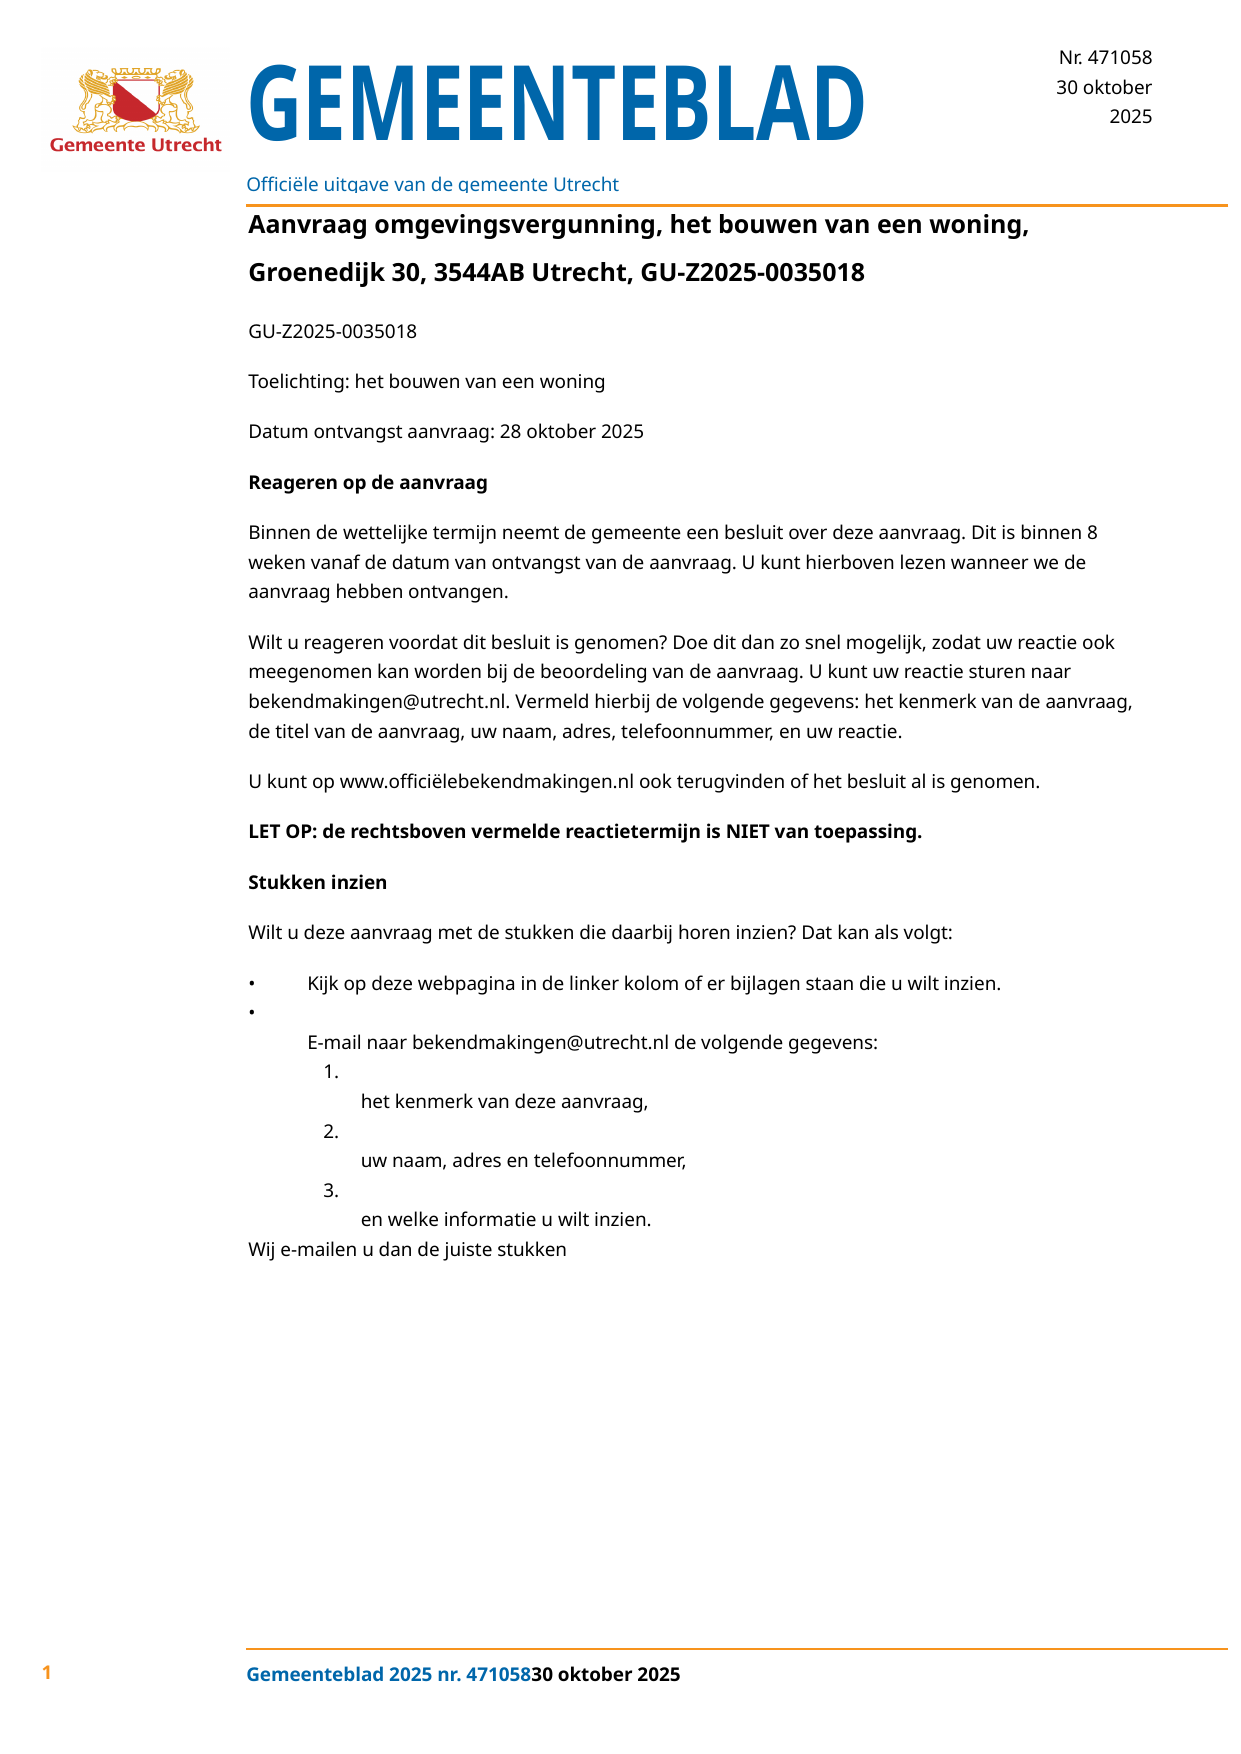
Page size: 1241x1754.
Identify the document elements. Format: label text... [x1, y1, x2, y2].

text Wilt u reageren voordat dit besluit is genomen? Doe dit dan zo snel mogelijk, zodat uw reactie ook meegenomen kan worden bij de beoordeling van de aanvraag. U kunt uw reactie sturen naar bekendmakingen@utrecht.nl. Vermeld hierbij de volgende gegevens: het kenmerk van de aanvraag, de titel van de aanvraag, uw naam, adres, telefoonnummer, en uw reactie. [248, 629, 1152, 744]
text Aanvraag omgevingsvergunning, het bouwen van een woning, Groenedijk 30, 3544AB Utrecht, GU-Z2025-0035018 [248, 207, 1152, 288]
list het kenmerk van deze aanvraag, [323, 1088, 1152, 1114]
text Toelichting: het bouwen van een woning [248, 368, 1152, 394]
text Binnen de wettelijke termijn neemt de gemeente een besluit over deze aanvraag. Dit is binnen 8 weken vanaf de datum van ontvangst van de aanvraag. U kunt hierboven lezen wanneer we de aanvraag hebben ontvangen. [248, 519, 1152, 604]
picture [41, 47, 231, 172]
list uw naam, adres en telefoonnummer, [323, 1147, 1152, 1173]
text Reageren op de aanvraag [248, 469, 1152, 495]
text Wij e-mailen u dan de juiste stukken [248, 1236, 1152, 1262]
list en welke informatie u wilt inzien. [323, 1207, 1152, 1232]
list Kijk op deze webpagina in de linker kolom of er bijlagen staan die u wilt inzien. [248, 970, 1152, 996]
text Stukken inzien [248, 869, 1152, 895]
list E-mail naar bekendmakingen@utrecht.nl de volgende gegevens: [248, 1029, 1152, 1055]
text U kunt op www.officiëlebekendmakingen.nl ook terugvinden of het besluit al is genomen. [248, 768, 1152, 794]
text GU-Z2025-0035018 [248, 318, 1152, 344]
text LET OP: de rechtsboven vermelde reactietermijn is NIET van toepassing. [248, 819, 1152, 844]
text Wilt u deze aanvraag met de stukken die daarbij horen inzien? Dat kan als volgt: [248, 919, 1152, 945]
text Datum ontvangst aanvraag: 28 oktober 2025 [248, 419, 1152, 444]
